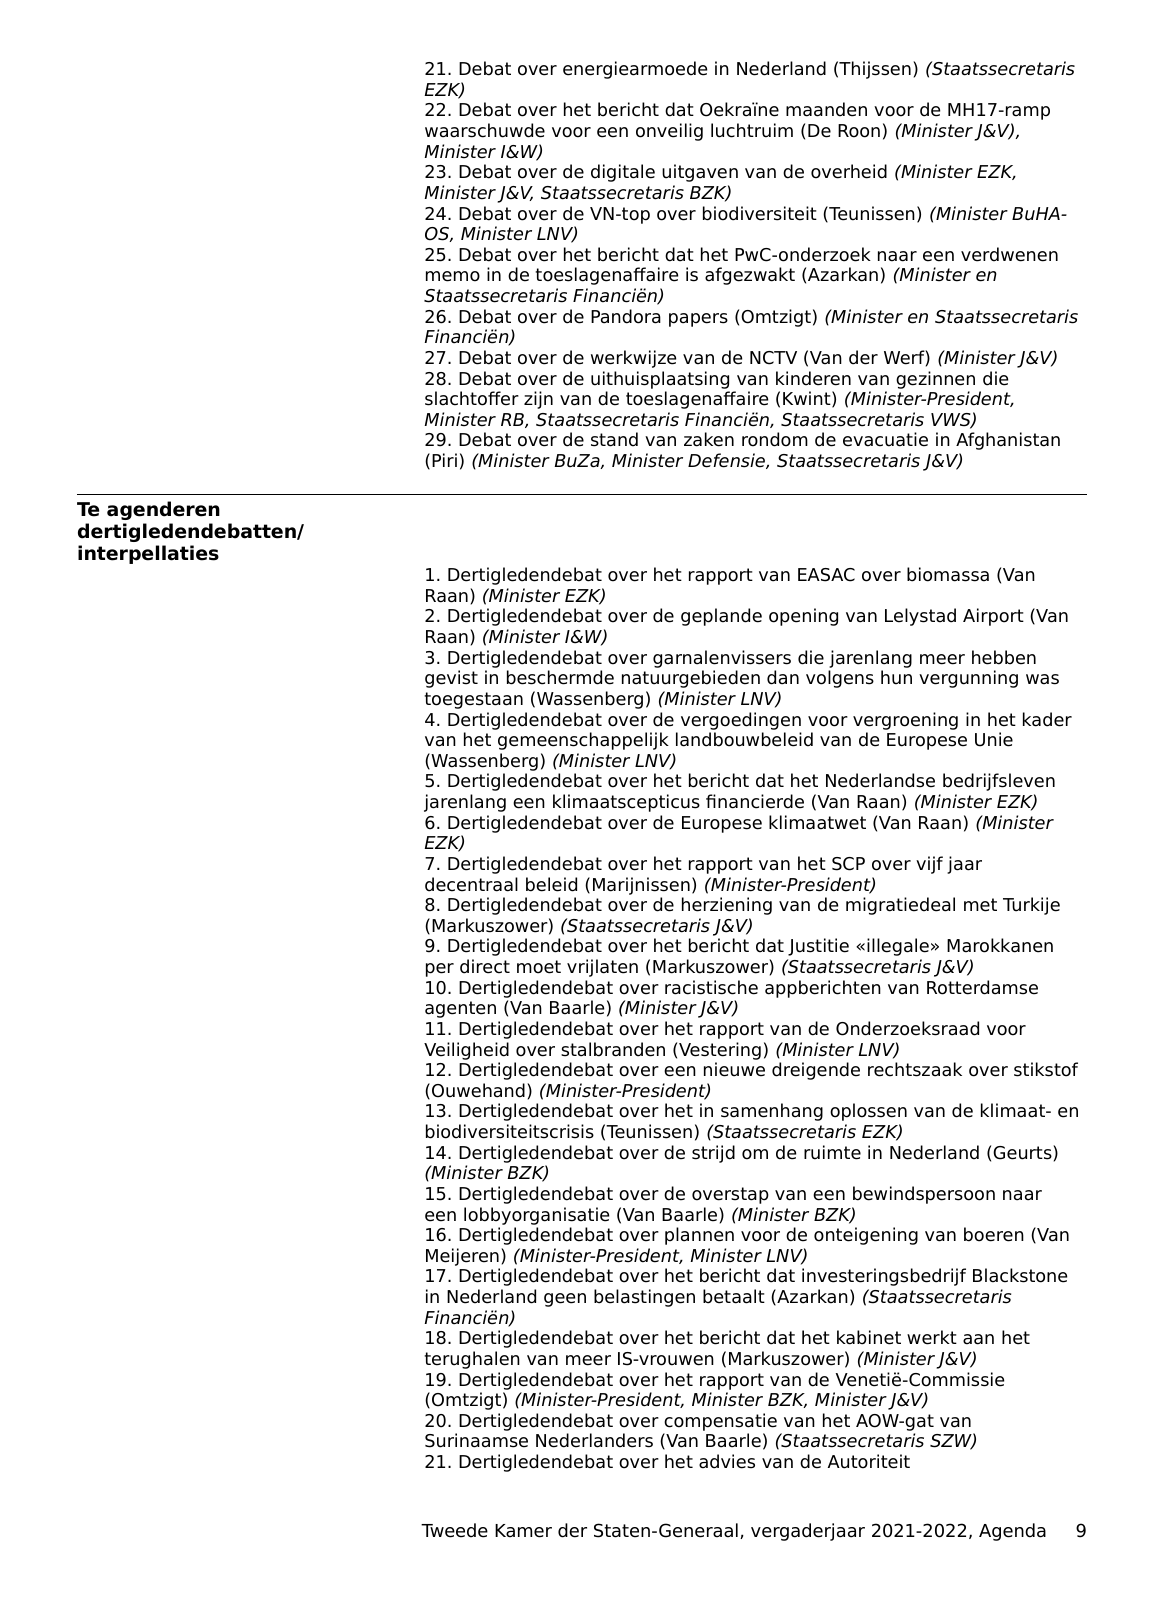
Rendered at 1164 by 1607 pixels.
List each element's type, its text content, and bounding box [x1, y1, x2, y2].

table_cell [77, 100, 401, 162]
table_cell 3. Dertigledendebat over garnalenvissers die jarenlang meer hebben gevist in beschermde natuurgebieden dan volgens hun vergunning was toegestaan (Wassenberg) (Minister LNV) [418, 648, 1087, 709]
table_cell [401, 1452, 418, 1473]
table_cell [77, 606, 401, 648]
table_cell 24. Debat over de VN-top over biodiversiteit (Teunissen) (Minister BuHA-OS, Minister LNV) [418, 204, 1087, 245]
table_cell [77, 59, 401, 100]
table_cell [77, 1143, 401, 1184]
table_cell 4. Dertigledendebat over de vergoedingen voor vergroening in het kader van het gemeenschappelijk landbouwbeleid van de Europese Unie (Wassenberg) (Minister LNV) [418, 710, 1087, 771]
table_cell 9. Dertigledendebat over het bericht dat Justitie «illegale» Marokkanen per direct moet vrijlaten (Markuszower) (Staatssecretaris J&V) [418, 936, 1087, 978]
table_cell [77, 1328, 401, 1369]
table_cell 14. Dertigledendebat over de strijd om de ruimte in Nederland (Geurts) (Minister BZK) [418, 1143, 1087, 1184]
table_cell 18. Dertigledendebat over het bericht dat het kabinet werkt aan het terughalen van meer IS-vrouwen (Markuszower) (Minister J&V) [418, 1328, 1087, 1369]
table_cell [77, 245, 401, 307]
table_cell [401, 710, 418, 771]
table_cell 16. Dertigledendebat over plannen voor de onteigening van boeren (Van Meijeren) (Minister-President, Minister LNV) [418, 1225, 1087, 1266]
table_cell [77, 307, 401, 348]
table_cell 2. Dertigledendebat over de geplande opening van Lelystad Airport (Van Raan) (Minister I&W) [418, 606, 1087, 648]
table_cell 23. Debat over de digitale uitgaven van de overheid (Minister EZK, Minister J&V, Staatssecretaris BZK) [418, 162, 1087, 203]
table_cell 19. Dertigledendebat over het rapport van de Venetië-Commissie (Omtzigt) (Minister-President, Minister BZK, Minister J&V) [418, 1370, 1087, 1411]
table_cell [77, 565, 401, 606]
table_cell [77, 710, 401, 771]
table_cell [77, 162, 401, 203]
table_cell [77, 1370, 401, 1411]
table_cell [77, 1452, 401, 1473]
table_header [418, 495, 1087, 565]
table_cell [401, 978, 418, 1019]
table_cell 20. Dertigledendebat over compensatie van het AOW-gat van Surinaamse Nederlanders (Van Baarle) (Staatssecretaris SZW) [418, 1411, 1087, 1452]
table_cell 25. Debat over het bericht dat het PwC-onderzoek naar een verdwenen memo in de toeslagenaffaire is afgezwakt (Azarkan) (Minister en Staatssecretaris Financiën) [418, 245, 1087, 307]
table_cell [401, 854, 418, 895]
table_cell [401, 1184, 418, 1225]
table_cell [401, 369, 418, 430]
table_cell 21. Debat over energiearmoede in Nederland (Thijssen) (Staatssecretaris EZK) [418, 59, 1087, 100]
table_cell [77, 348, 401, 368]
table_cell [401, 348, 418, 368]
table_cell [401, 245, 418, 307]
table_cell [77, 771, 401, 813]
table_header [401, 495, 418, 565]
table_cell [77, 895, 401, 936]
table_cell 28. Debat over de uithuisplaatsing van kinderen van gezinnen die slachtoffer zijn van de toeslagenaffaire (Kwint) (Minister-President, Minister RB, Staatssecretaris Financiën, Staatssecretaris VWS) [418, 369, 1087, 430]
table_cell 7. Dertigledendebat over het rapport van het SCP over vijf jaar decentraal beleid (Marijnissen) (Minister-President) [418, 854, 1087, 895]
table_cell [77, 1184, 401, 1225]
table_cell [401, 813, 418, 854]
table_cell [77, 204, 401, 245]
table_cell [401, 1143, 418, 1184]
table_cell [77, 1225, 401, 1266]
table_cell [77, 369, 401, 430]
table_cell 13. Dertigledendebat over het in samenhang oplossen van de klimaat- en biodiversiteitscrisis (Teunissen) (Staatssecretaris EZK) [418, 1101, 1087, 1143]
table_cell [401, 204, 418, 245]
table_cell [401, 648, 418, 709]
table_cell [401, 100, 418, 162]
table_header Te agenderen dertigledendebatten/ interpellaties [77, 495, 401, 565]
table_cell 29. Debat over de stand van zaken rondom de evacuatie in Afghanistan (Piri) (Minister BuZa, Minister Defensie, Staatssecretaris J&V) [418, 430, 1087, 472]
table_cell [77, 648, 401, 709]
table_cell [401, 1370, 418, 1411]
table_cell [401, 1266, 418, 1328]
table_cell [401, 59, 418, 100]
table_cell 27. Debat over de werkwijze van de NCTV (Van der Werf) (Minister J&V) [418, 348, 1087, 368]
table_cell 8. Dertigledendebat over de herziening van de migratiedeal met Turkije (Markuszower) (Staatssecretaris J&V) [418, 895, 1087, 936]
table_cell [401, 162, 418, 203]
table_cell [401, 1101, 418, 1143]
table_cell 10. Dertigledendebat over racistische appberichten van Rotterdamse agenten (Van Baarle) (Minister J&V) [418, 978, 1087, 1019]
table_cell [401, 430, 418, 472]
table_cell [77, 1060, 401, 1101]
table_cell 15. Dertigledendebat over de overstap van een bewindspersoon naar een lobbyorganisatie (Van Baarle) (Minister BZK) [418, 1184, 1087, 1225]
table_cell [401, 1411, 418, 1452]
table_cell [401, 1328, 418, 1369]
table_cell [401, 307, 418, 348]
table_cell [401, 1225, 418, 1266]
table_cell [401, 565, 418, 606]
table_cell 1. Dertigledendebat over het rapport van EASAC over biomassa (Van Raan) (Minister EZK) [418, 565, 1087, 606]
table_cell [77, 936, 401, 978]
table_cell 22. Debat over het bericht dat Oekraïne maanden voor de MH17-ramp waarschuwde voor een onveilig luchtruim (De Roon) (Minister J&V), Minister I&W) [418, 100, 1087, 162]
table_cell [77, 978, 401, 1019]
table_cell [77, 1411, 401, 1452]
table_cell [401, 936, 418, 978]
table_cell 6. Dertigledendebat over de Europese klimaatwet (Van Raan) (Minister EZK) [418, 813, 1087, 854]
table_cell 5. Dertigledendebat over het bericht dat het Nederlandse bedrijfsleven jarenlang een klimaatscepticus financierde (Van Raan) (Minister EZK) [418, 771, 1087, 813]
table_cell [401, 1019, 418, 1060]
table_cell [77, 1266, 401, 1328]
table_cell [77, 854, 401, 895]
table_cell [401, 771, 418, 813]
table_cell [77, 813, 401, 854]
table_cell 21. Dertigledendebat over het advies van de Autoriteit [418, 1452, 1087, 1473]
table_cell 12. Dertigledendebat over een nieuwe dreigende rechtszaak over stikstof (Ouwehand) (Minister-President) [418, 1060, 1087, 1101]
table_cell [77, 1101, 401, 1143]
table_cell 11. Dertigledendebat over het rapport van de Onderzoeksraad voor Veiligheid over stalbranden (Vestering) (Minister LNV) [418, 1019, 1087, 1060]
table_cell [401, 895, 418, 936]
table_cell [77, 430, 401, 472]
table_cell [401, 1060, 418, 1101]
table_cell 17. Dertigledendebat over het bericht dat investeringsbedrijf Blackstone in Nederland geen belastingen betaalt (Azarkan) (Staatssecretaris Financiën) [418, 1266, 1087, 1328]
table_cell [77, 1019, 401, 1060]
table_cell 26. Debat over de Pandora papers (Omtzigt) (Minister en Staatssecretaris Financiën) [418, 307, 1087, 348]
table_cell [401, 606, 418, 648]
